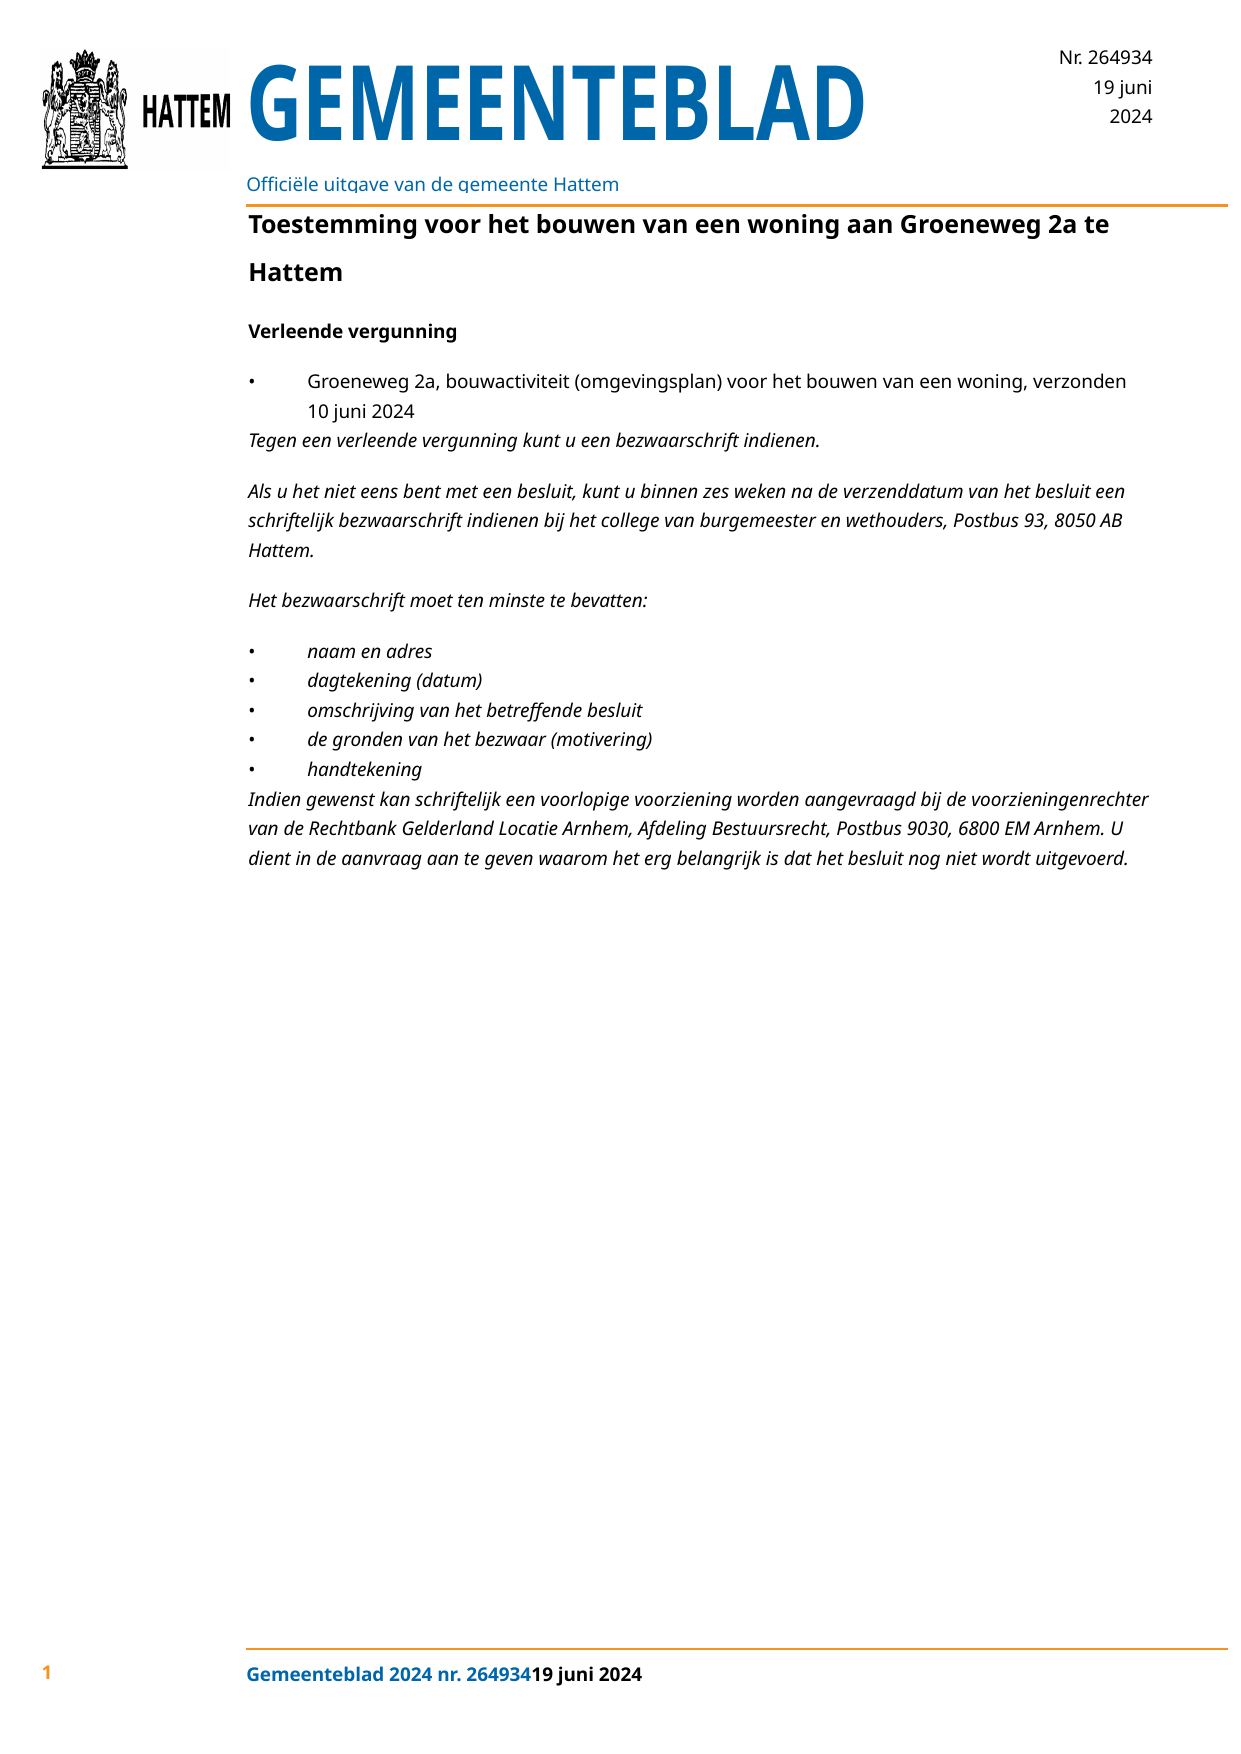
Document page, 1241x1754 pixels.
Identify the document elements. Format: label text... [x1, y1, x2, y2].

list Groeneweg 2a, bouwactiviteit (omgevingsplan) voor het bouwen van een woning, verzonden 10 juni 2024 [248, 368, 1152, 424]
list naam en adres [248, 638, 1152, 664]
list handtekening [248, 756, 1152, 782]
list de gronden van het bezwaar (motivering) [248, 727, 1152, 752]
text Het bezwaarschrift moet ten minste te bevatten: [248, 587, 1152, 613]
list dagtekening (datum) [248, 667, 1152, 693]
list omschrijving van het betreffende besluit [248, 697, 1152, 723]
text Verleende vergunning [248, 318, 1152, 344]
text Toestemming voor het bouwen van een woning aan Groeneweg 2a te Hattem [248, 207, 1152, 288]
text Tegen een verleende vergunning kunt u een bezwaarschrift indienen. [248, 427, 1152, 453]
picture [41, 47, 231, 172]
text Als u het niet eens bent met een besluit, kunt u binnen zes weken na de verzenddatum van het besluit een schriftelijk bezwaarschrift indienen bij het college van burgemeester en wethouders, Postbus 93, 8050 AB Hattem. [248, 478, 1152, 563]
text Indien gewenst kan schriftelijk een voorlopige voorziening worden aangevraagd bij de voorzieningenrechter van de Rechtbank Gelderland Locatie Arnhem, Afdeling Bestuursrecht, Postbus 9030, 6800 EM Arnhem. U dient in de aanvraag aan te geven waarom het erg belangrijk is dat het besluit nog niet wordt uitgevoerd. [248, 786, 1152, 871]
